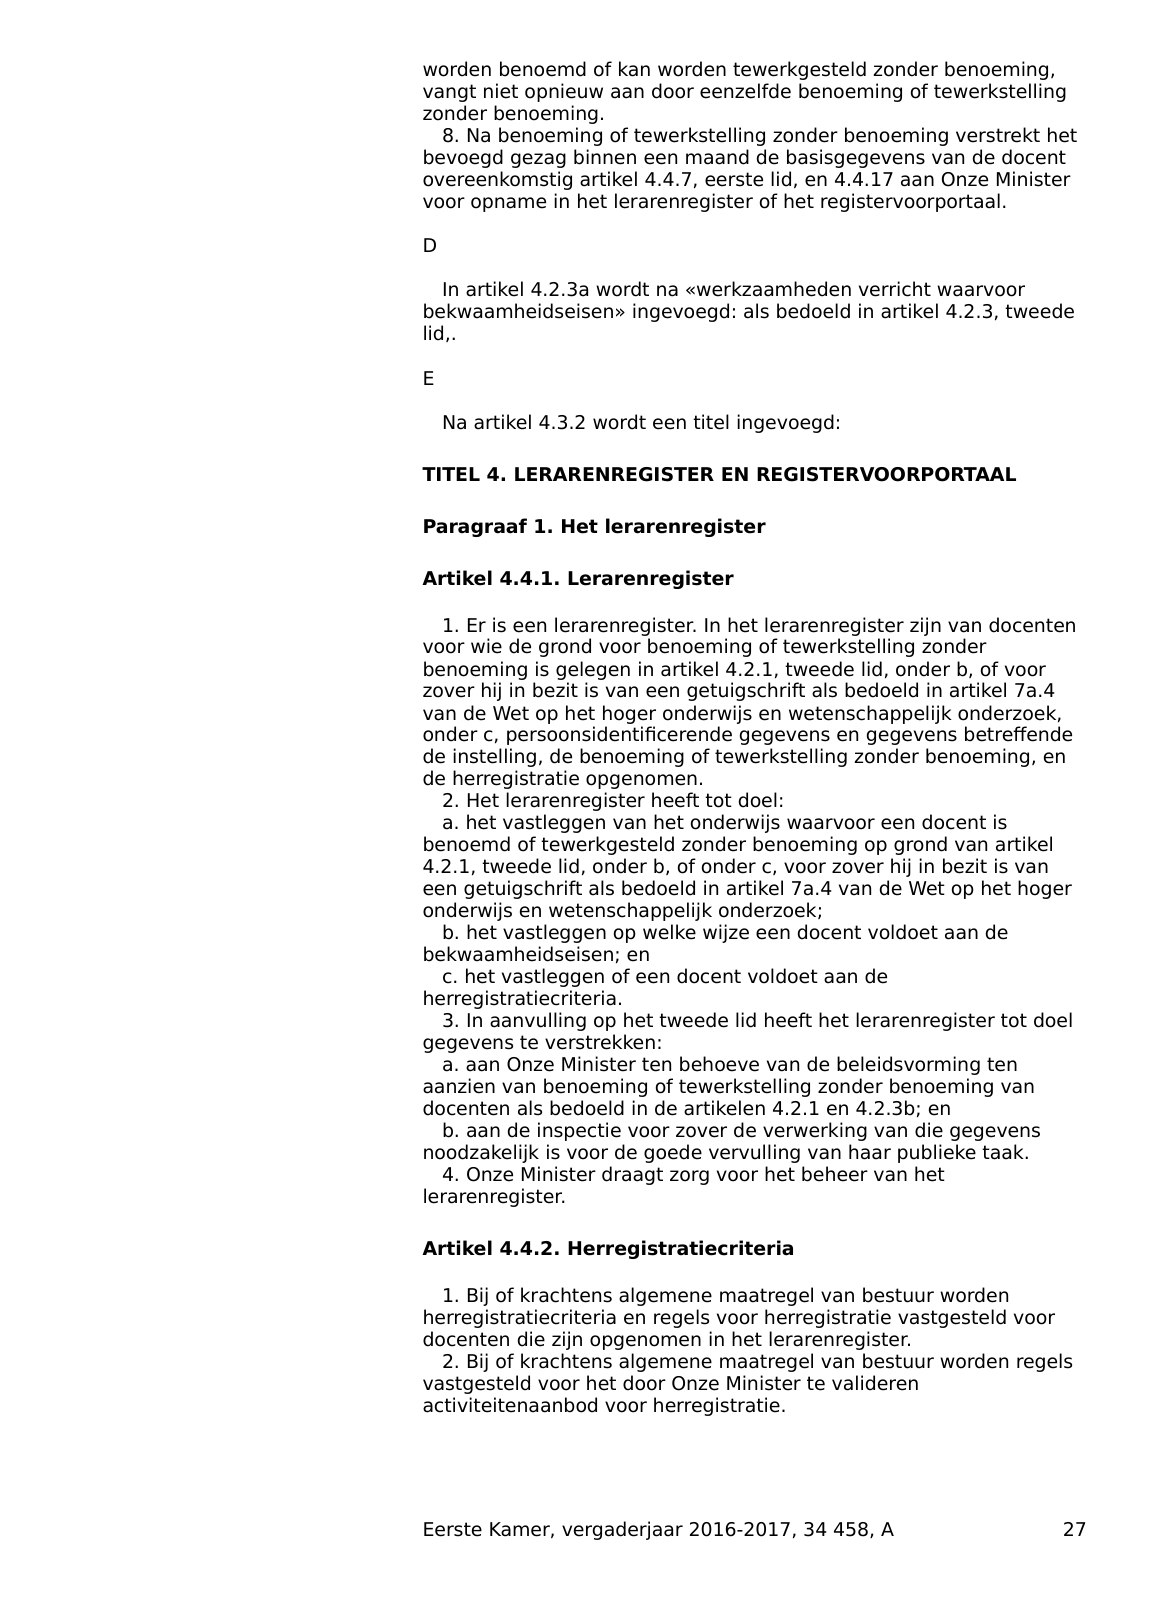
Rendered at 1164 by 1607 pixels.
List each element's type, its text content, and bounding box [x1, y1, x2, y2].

text In artikel 4.2.3a wordt na «werkzaamheden verricht waarvoor bekwaamheidseisen» ingevoegd: als bedoeld in artikel 4.2.3, tweede lid,. [422, 279, 1087, 345]
subtitle TITEL 4. LERARENREGISTER EN REGISTERVOORPORTAAL [422, 463, 1087, 486]
text 1. Bij of krachtens algemene maatregel van bestuur worden herregistratiecriteria en regels voor herregistratie vastgesteld voor docenten die zijn opgenomen in het lerarenregister. [422, 1285, 1087, 1351]
text 2. Bij of krachtens algemene maatregel van bestuur worden regels vastgesteld voor het door Onze Minister te valideren activiteitenaanbod voor herregistratie. [422, 1351, 1087, 1417]
text D [422, 235, 1087, 257]
subtitle Paragraaf 1. Het lerarenregister [422, 516, 1087, 537]
text b. aan de inspectie voor zover de verwerking van die gegevens noodzakelijk is voor de goede vervulling van haar publieke taak. [422, 1120, 1087, 1164]
text 4. Onze Minister draagt zorg voor het beheer van het lerarenregister. [422, 1164, 1087, 1208]
text 2. Het lerarenregister heeft tot doel: [422, 790, 1087, 812]
text 8. Na benoeming of tewerkstelling zonder benoeming verstrekt het bevoegd gezag binnen een maand de basisgegevens van de docent overeenkomstig artikel 4.4.7, eerste lid, en 4.4.17 aan Onze Minister voor opname in het lerarenregister of het registervoorportaal. [422, 125, 1087, 213]
text Na artikel 4.3.2 wordt een titel ingevoegd: [422, 412, 1087, 433]
text b. het vastleggen op welke wijze een docent voldoet aan de bekwaamheidseisen; en [422, 922, 1087, 966]
text c. het vastleggen of een docent voldoet aan de herregistratiecriteria. [422, 966, 1087, 1010]
text 1. Er is een lerarenregister. In het lerarenregister zijn van docenten voor wie de grond voor benoeming of tewerkstelling zonder benoeming is gelegen in artikel 4.2.1, tweede lid, onder b, of voor zover hij in bezit is van een getuigschrift als bedoeld in artikel 7a.4 van de Wet op het hoger onderwijs en wetenschappelijk onderzoek, onder c, persoonsidentificerende gegevens en gegevens betreffende de instelling, de benoeming of tewerkstelling zonder benoeming, en de herregistratie opgenomen. [422, 614, 1087, 790]
subtitle Artikel 4.4.1. Lerarenregister [422, 567, 1087, 589]
text 3. In aanvulling op het tweede lid heeft het lerarenregister tot doel gegevens te verstrekken: [422, 1010, 1087, 1054]
text E [422, 367, 1087, 389]
text a. aan Onze Minister ten behoeve van de beleidsvorming ten aanzien van benoeming of tewerkstelling zonder benoeming van docenten als bedoeld in de artikelen 4.2.1 en 4.2.3b; en [422, 1054, 1087, 1120]
subtitle Artikel 4.4.2. Herregistratiecriteria [422, 1238, 1087, 1260]
text a. het vastleggen van het onderwijs waarvoor een docent is benoemd of tewerkgesteld zonder benoeming op grond van artikel 4.2.1, tweede lid, onder b, of onder c, voor zover hij in bezit is van een getuigschrift als bedoeld in artikel 7a.4 van de Wet op het hoger onderwijs en wetenschappelijk onderzoek; [422, 812, 1087, 922]
text worden benoemd of kan worden tewerkgesteld zonder benoeming, vangt niet opnieuw aan door eenzelfde benoeming of tewerkstelling zonder benoeming. [422, 59, 1087, 125]
